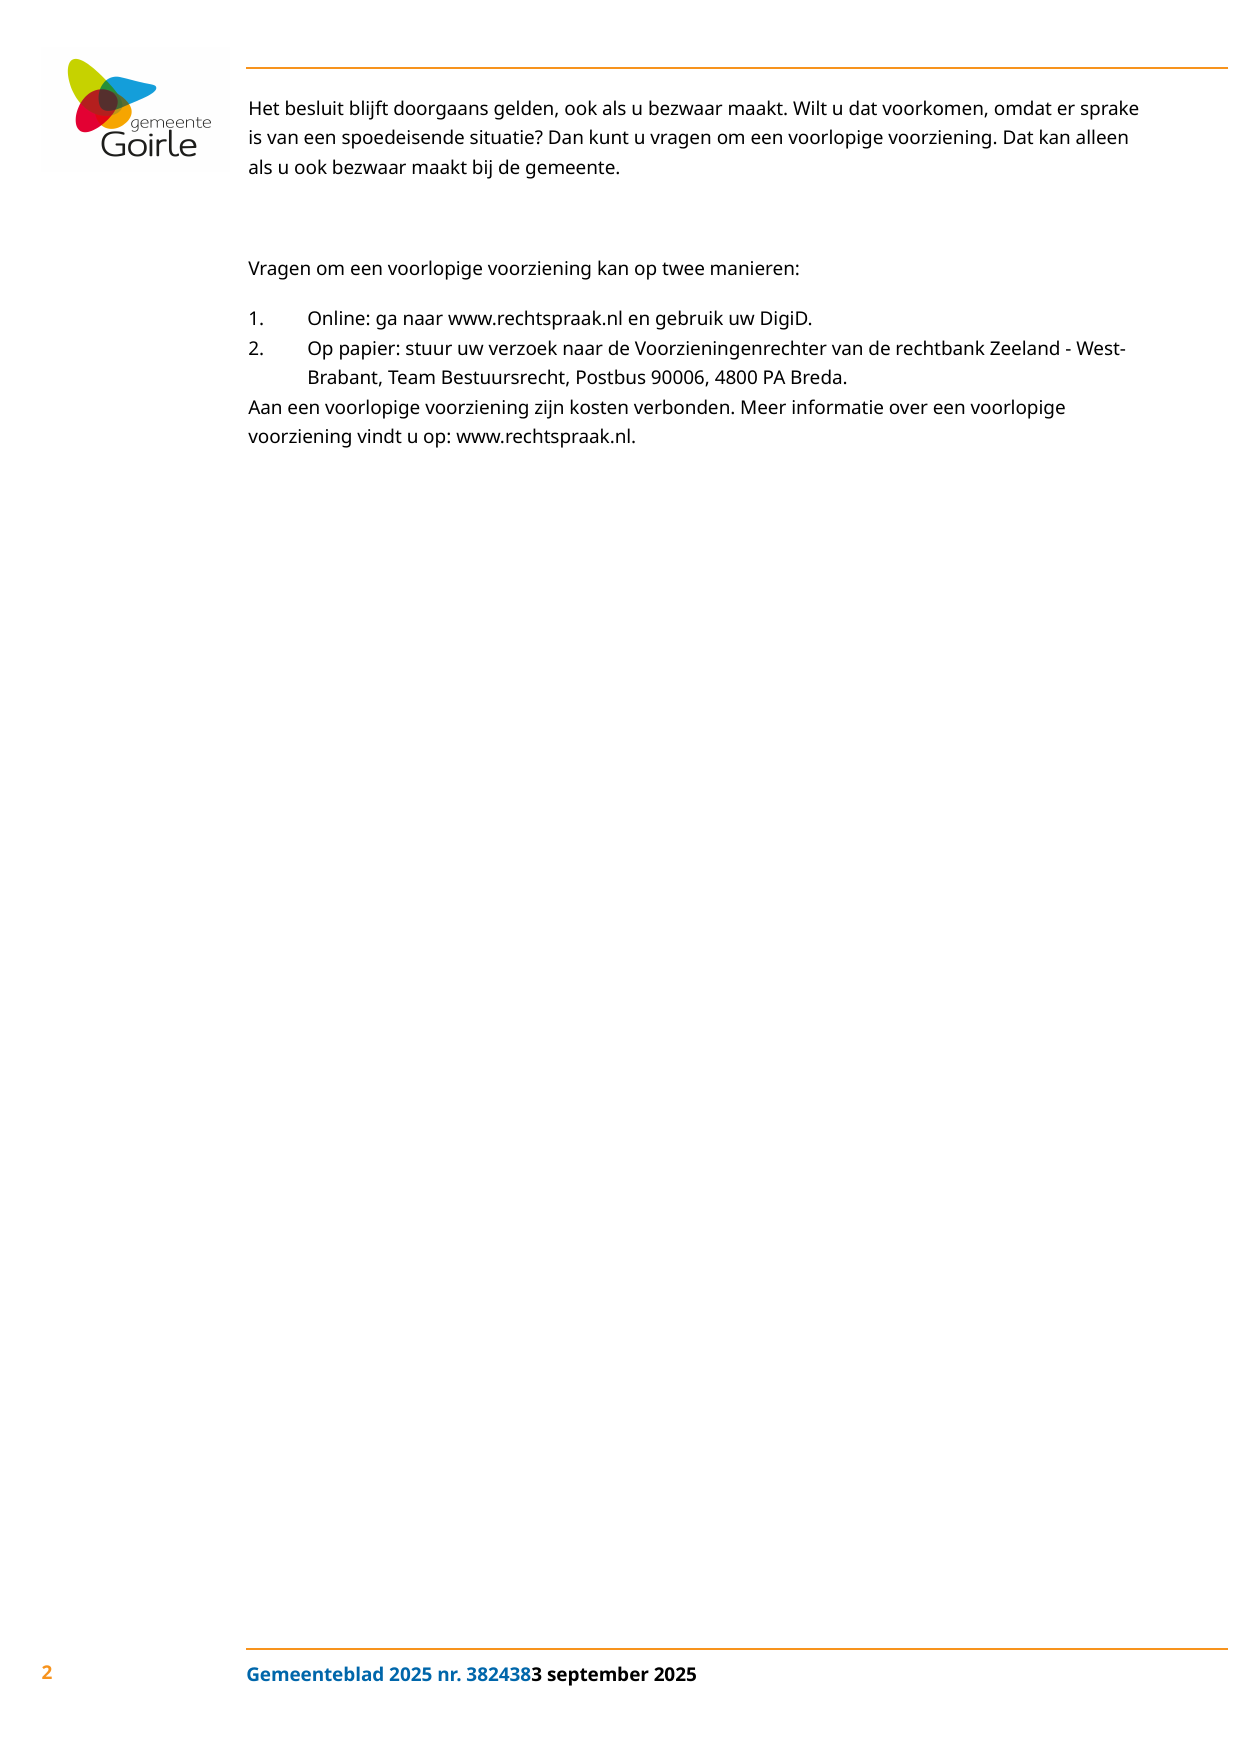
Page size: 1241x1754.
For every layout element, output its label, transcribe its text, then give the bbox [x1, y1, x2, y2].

picture [41, 47, 231, 172]
text Vragen om een voorlopige voorziening kan op twee manieren: [248, 255, 1152, 281]
list Op papier: stuur uw verzoek naar de Voorzieningenrechter van de rechtbank Zeeland - West-Brabant, Team Bestuursrecht, Postbus 90006, 4800 PA Breda. [248, 335, 1152, 390]
list Online: ga naar www.rechtspraak.nl en gebruik uw DigiD. [248, 305, 1152, 331]
text Het besluit blijft doorgaans gelden, ook als u bezwaar maakt. Wilt u dat voorkomen, omdat er sprake is van een spoedeisende situatie? Dan kunt u vragen om een voorlopige voorziening. Dat kan alleen als u ook bezwaar maakt bij de gemeente. [248, 95, 1152, 180]
text Aan een voorlopige voorziening zijn kosten verbonden. Meer informatie over een voorlopige voorziening vindt u op: www.rechtspraak.nl. [248, 394, 1152, 449]
